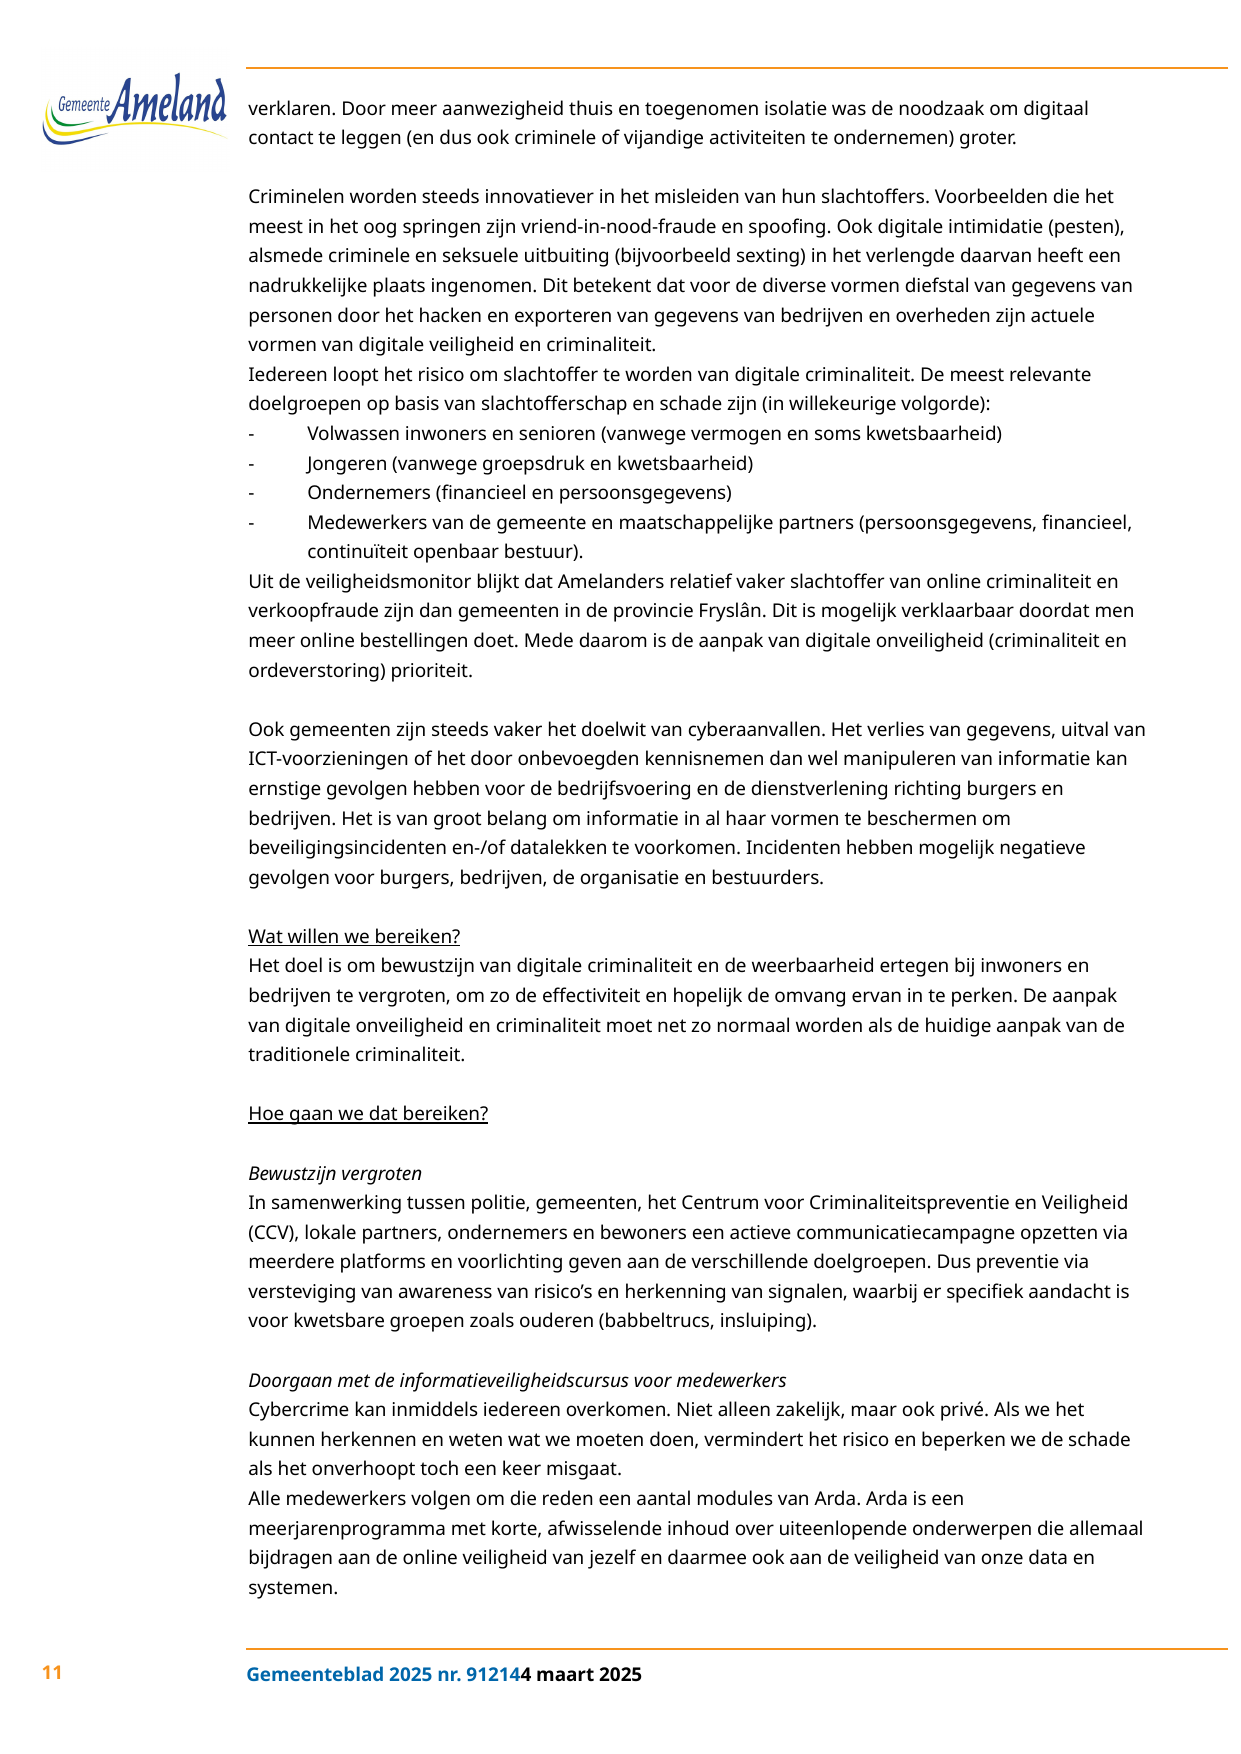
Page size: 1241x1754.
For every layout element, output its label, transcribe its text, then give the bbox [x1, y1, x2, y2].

list Volwassen inwoners en senioren (vanwege vermogen en soms kwetsbaarheid) [248, 420, 1152, 446]
text Bewustzijn vergroten [248, 1160, 1152, 1186]
text Iedereen loopt het risico om slachtoffer te worden van digitale criminaliteit. De meest relevante doelgroepen op basis van slachtofferschap en schade zijn (in willekeurige volgorde): [248, 361, 1152, 416]
text Criminelen worden steeds innovatiever in het misleiden van hun slachtoffers. Voorbeelden die het meest in het oog springen zijn vriend-in-nood-fraude en spoofing. Ook digitale intimidatie (pesten), alsmede criminele en seksuele uitbuiting (bijvoorbeeld sexting) in het verlengde daarvan heeft een nadrukkelijke plaats ingenomen. Dit betekent dat voor de diverse vormen diefstal van gegevens van personen door het hacken en exporteren van gegevens van bedrijven en overheden zijn actuele vormen van digitale veiligheid en criminaliteit. [248, 183, 1152, 357]
picture [41, 47, 231, 172]
text Uit de veiligheidsmonitor blijkt dat Amelanders relatief vaker slachtoffer van online criminaliteit en verkoopfraude zijn dan gemeenten in de provincie Fryslân. Dit is mogelijk verklaarbaar doordat men meer online bestellingen doet. Mede daarom is de aanpak van digitale onveiligheid (criminaliteit en ordeverstoring) prioriteit. [248, 568, 1152, 683]
text Alle medewerkers volgen om die reden een aantal modules van Arda. Arda is een meerjarenprogramma met korte, afwisselende inhoud over uiteenlopende onderwerpen die allemaal bijdragen aan de online veiligheid van jezelf en daarmee ook aan de veiligheid van onze data en systemen. [248, 1485, 1152, 1600]
list Jongeren (vanwege groepsdruk en kwetsbaarheid) [248, 450, 1152, 476]
text Ook gemeenten zijn steeds vaker het doelwit van cyberaanvallen. Het verlies van gegevens, uitval van ICT-voorzieningen of het door onbevoegden kennisnemen dan wel manipuleren van informatie kan ernstige gevolgen hebben voor de bedrijfsvoering en de dienstverlening richting burgers en bedrijven. Het is van groot belang om informatie in al haar vormen te beschermen om beveiligingsincidenten en-/of datalekken te voorkomen. Incidenten hebben mogelijk negatieve gevolgen voor burgers, bedrijven, de organisatie en bestuurders. [248, 716, 1152, 890]
text verklaren. Door meer aanwezigheid thuis en toegenomen isolatie was de noodzaak om digitaal contact te leggen (en dus ook criminele of vijandige activiteiten te ondernemen) groter. [248, 95, 1152, 150]
text Doorgaan met de informatieveiligheidscursus voor medewerkers [248, 1367, 1152, 1393]
list Medewerkers van de gemeente en maatschappelijke partners (persoonsgegevens, financieel, continuïteit openbaar bestuur). [248, 509, 1152, 564]
list Ondernemers (financieel en persoonsgegevens) [248, 479, 1152, 505]
text In samenwerking tussen politie, gemeenten, het Centrum voor Criminaliteitspreventie en Veiligheid (CCV), lokale partners, ondernemers en bewoners een actieve communicatiecampagne opzetten via meerdere platforms en voorlichting geven aan de verschillende doelgroepen. Dus preventie via versteviging van awareness van risico’s en herkenning van signalen, waarbij er specifiek aandacht is voor kwetsbare groepen zoals ouderen (babbeltrucs, insluiping). [248, 1189, 1152, 1333]
text Wat willen we bereiken? [248, 923, 1152, 949]
text Cybercrime kan inmiddels iedereen overkomen. Niet alleen zakelijk, maar ook privé. Als we het kunnen herkennen en weten wat we moeten doen, vermindert het risico en beperken we de schade als het onverhoopt toch een keer misgaat. [248, 1396, 1152, 1481]
text Hoe gaan we dat bereiken? [248, 1101, 1152, 1126]
text Het doel is om bewustzijn van digitale criminaliteit en de weerbaarheid ertegen bij inwoners en bedrijven te vergroten, om zo de effectiviteit en hopelijk de omvang ervan in te perken. De aanpak van digitale onveiligheid en criminaliteit moet net zo normaal worden als de huidige aanpak van de traditionele criminaliteit. [248, 953, 1152, 1067]
